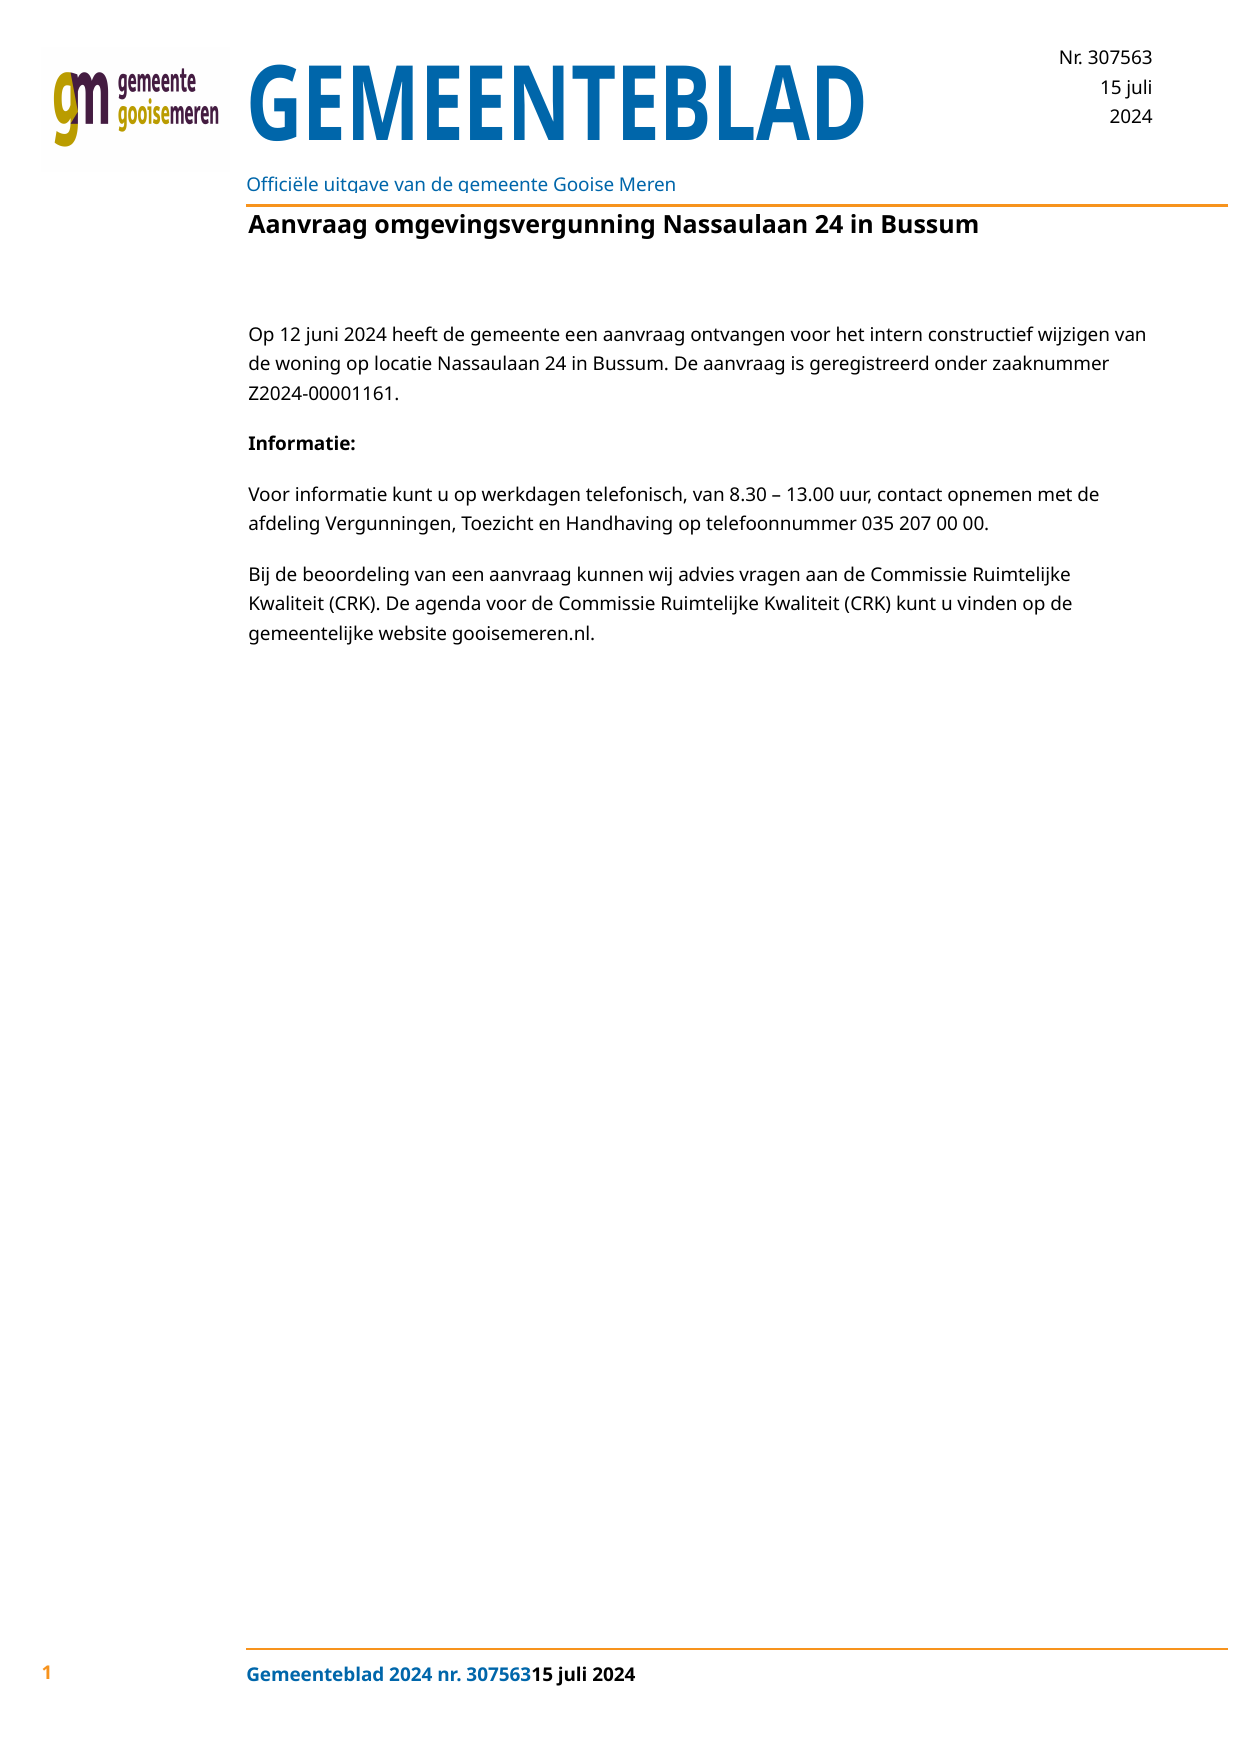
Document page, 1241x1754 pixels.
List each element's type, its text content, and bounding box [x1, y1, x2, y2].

text Voor informatie kunt u op werkdagen telefonisch, van 8.30 – 13.00 uur, contact opnemen met de afdeling Vergunningen, Toezicht en Handhaving op telefoonnummer 035 207 00 00. [248, 481, 1152, 536]
text Informatie: [248, 430, 1152, 456]
text Aanvraag omgevingsvergunning Nassaulaan 24 in Bussum [248, 207, 1152, 241]
picture [41, 47, 231, 172]
text Op 12 juni 2024 heeft de gemeente een aanvraag ontvangen voor het intern constructief wijzigen van de woning op locatie Nassaulaan 24 in Bussum. De aanvraag is geregistreerd onder zaaknummer Z2024-00001161. [248, 321, 1152, 406]
text Bij de beoordeling van een aanvraag kunnen wij advies vragen aan de Commissie Ruimtelijke Kwaliteit (CRK). De agenda voor de Commissie Ruimtelijke Kwaliteit (CRK) kunt u vinden op de gemeentelijke website gooisemeren.nl. [248, 561, 1152, 646]
